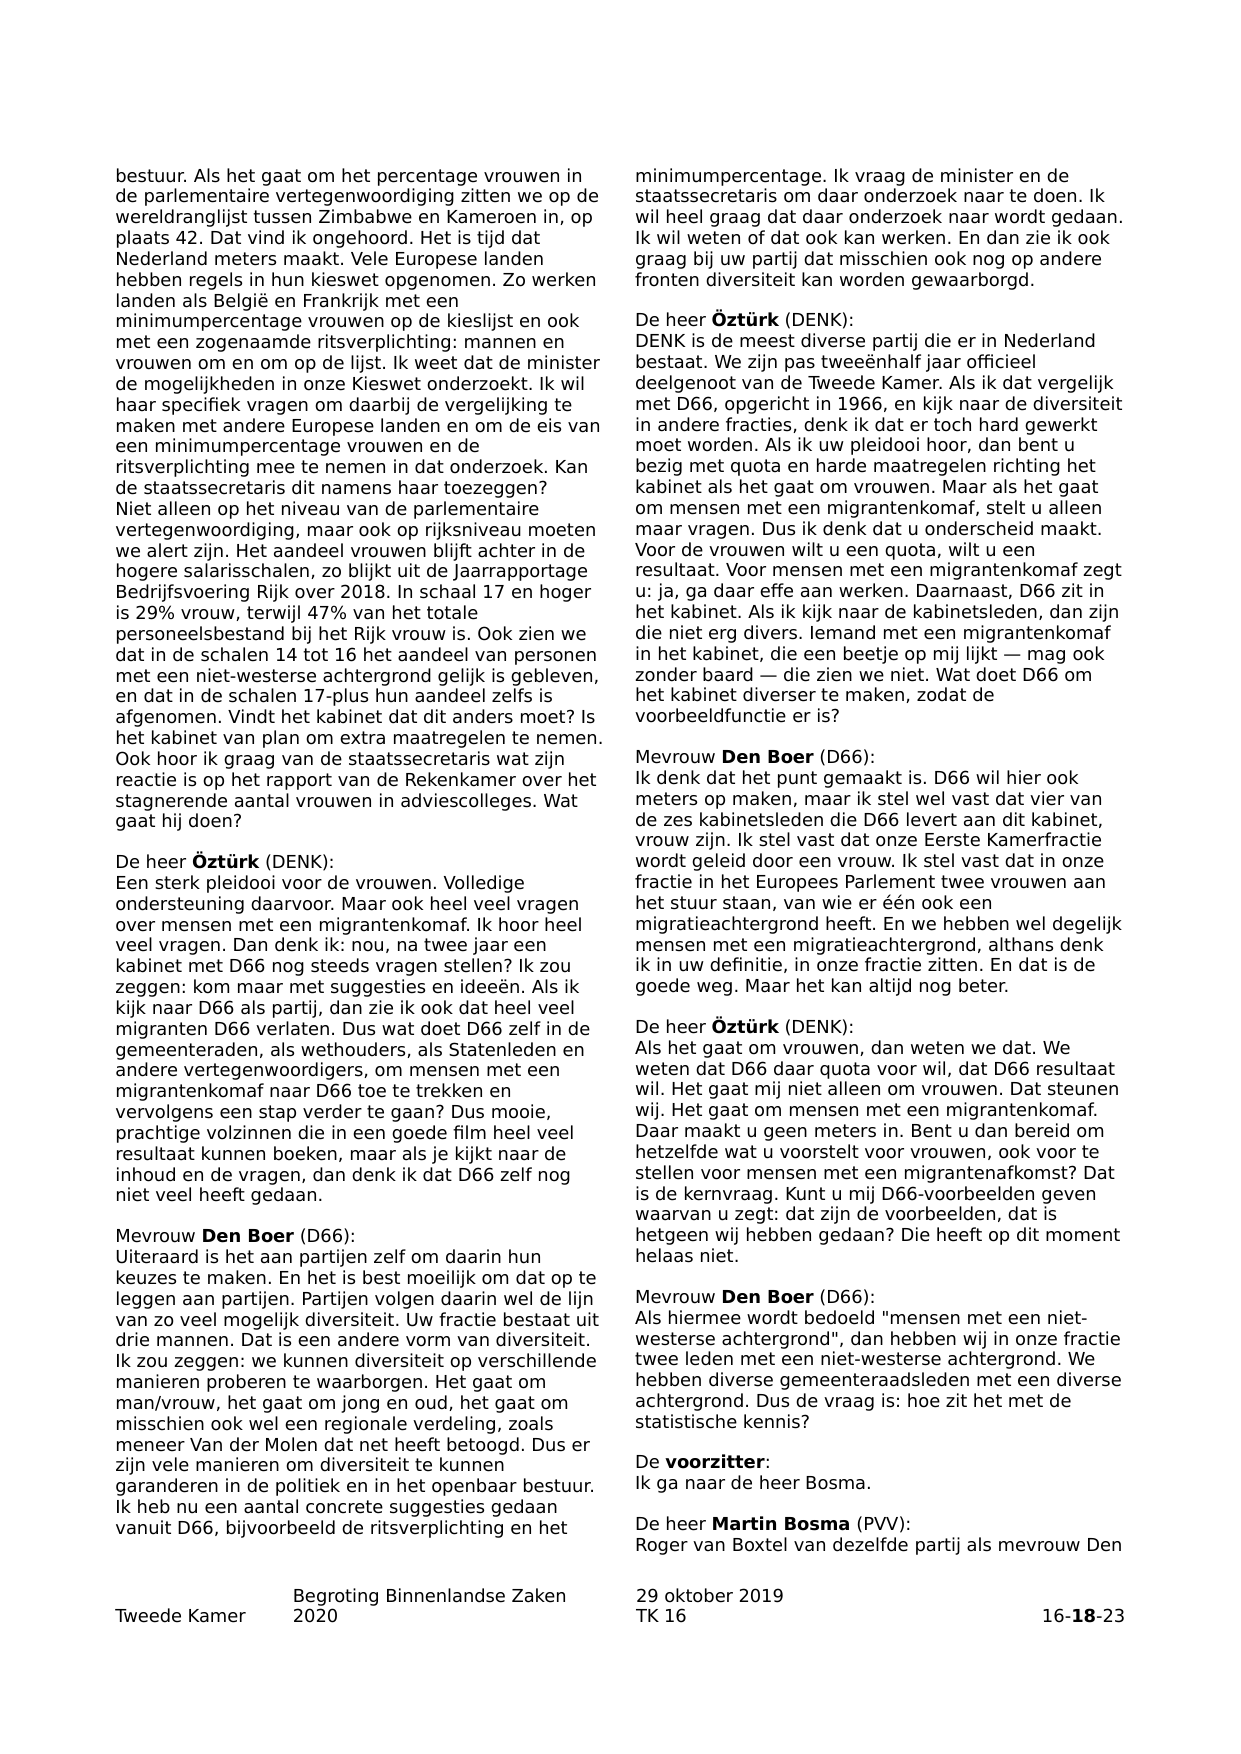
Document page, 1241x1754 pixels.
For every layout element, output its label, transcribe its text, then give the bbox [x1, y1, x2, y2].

text De heer Öztürk (DENK): [635, 310, 1125, 331]
text Een sterk pleidooi voor de vrouwen. Volledige ondersteuning daarvoor. Maar ook heel veel vragen over mensen met een migrantenkomaf. Ik hoor heel veel vragen. Dan denk ik: nou, na twee jaar een kabinet met D66 nog steeds vragen stellen? Ik zou zeggen: kom maar met suggesties en ideeën. Als ik kijk naar D66 als partij, dan zie ik ook dat heel veel migranten D66 verlaten. Dus wat doet D66 zelf in de gemeenteraden, als wethouders, als Statenleden en andere vertegenwoordigers, om mensen met een migrantenkomaf naar D66 toe te trekken en vervolgens een stap verder te gaan? Dus mooie, prachtige volzinnen die in een goede film heel veel resultaat kunnen boeken, maar als je kijkt naar de inhoud en de vragen, dan denk ik dat D66 zelf nog niet veel heeft gedaan. [115, 873, 605, 1206]
text Uiteraard is het aan partijen zelf om daarin hun keuzes te maken. En het is best moeilijk om dat op te leggen aan partijen. Partijen volgen daarin wel de lijn van zo veel mogelijk diversiteit. Uw fractie bestaat uit drie mannen. Dat is een andere vorm van diversiteit. Ik zou zeggen: we kunnen diversiteit op verschillende manieren proberen te waarborgen. Het gaat om man/vrouw, het gaat om jong en oud, het gaat om misschien ook wel een regionale verdeling, zoals meneer Van der Molen dat net heeft betoogd. Dus er zijn vele manieren om diversiteit te kunnen garanderen in de politiek en in het openbaar bestuur. Ik heb nu een aantal concrete suggesties gedaan vanuit D66, bijvoorbeeld de ritsverplichting en het [115, 1247, 605, 1538]
text minimumpercentage. Ik vraag de minister en de staatssecretaris om daar onderzoek naar te doen. Ik wil heel graag dat daar onderzoek naar wordt gedaan. Ik wil weten of dat ook kan werken. En dan zie ik ook graag bij uw partij dat misschien ook nog op andere fronten diversiteit kan worden gewaarborgd. [635, 165, 1125, 290]
text Ik denk dat het punt gemaakt is. D66 wil hier ook meters op maken, maar ik stel wel vast dat vier van de zes kabinetsleden die D66 levert aan dit kabinet, vrouw zijn. Ik stel vast dat onze Eerste Kamerfractie wordt geleid door een vrouw. Ik stel vast dat in onze fractie in het Europees Parlement twee vrouwen aan het stuur staan, van wie er één ook een migratieachtergrond heeft. En we hebben wel degelijk mensen met een migratieachtergrond, althans denk ik in uw definitie, in onze fractie zitten. En dat is de goede weg. Maar het kan altijd nog beter. [635, 768, 1125, 997]
text Niet alleen op het niveau van de parlementaire vertegenwoordiging, maar ook op rijksniveau moeten we alert zijn. Het aandeel vrouwen blijft achter in de hogere salarisschalen, zo blijkt uit de Jaarrapportage Bedrijfsvoering Rijk over 2018. In schaal 17 en hoger is 29% vrouw, terwijl 47% van het totale personeelsbestand bij het Rijk vrouw is. Ook zien we dat in de schalen 14 tot 16 het aandeel van personen met een niet-westerse achtergrond gelijk is gebleven, en dat in de schalen 17-plus hun aandeel zelfs is afgenomen. Vindt het kabinet dat dit anders moet? Is het kabinet van plan om extra maatregelen te nemen. Ook hoor ik graag van de staatssecretaris wat zijn reactie is op het rapport van de Rekenkamer over het stagnerende aantal vrouwen in adviescolleges. Wat gaat hij doen? [115, 499, 605, 832]
text De heer Martin Bosma (PVV): [635, 1514, 1125, 1535]
text bestuur. Als het gaat om het percentage vrouwen in de parlementaire vertegenwoordiging zitten we op de wereldranglijst tussen Zimbabwe en Kameroen in, op plaats 42. Dat vind ik ongehoord. Het is tijd dat Nederland meters maakt. Vele Europese landen hebben regels in hun kieswet opgenomen. Zo werken landen als België en Frankrijk met een minimumpercentage vrouwen op de kieslijst en ook met een zogenaamde ritsverplichting: mannen en vrouwen om en om op de lijst. Ik weet dat de minister de mogelijkheden in onze Kieswet onderzoekt. Ik wil haar specifiek vragen om daarbij de vergelijking te maken met andere Europese landen en om de eis van een minimumpercentage vrouwen en de ritsverplichting mee te nemen in dat onderzoek. Kan de staatssecretaris dit namens haar toezeggen? [115, 165, 605, 499]
text Mevrouw Den Boer (D66): [635, 747, 1125, 768]
text DENK is de meest diverse partij die er in Nederland bestaat. We zijn pas tweeënhalf jaar officieel deelgenoot van de Tweede Kamer. Als ik dat vergelijk met D66, opgericht in 1966, en kijk naar de diversiteit in andere fracties, denk ik dat er toch hard gewerkt moet worden. Als ik uw pleidooi hoor, dan bent u bezig met quota en harde maatregelen richting het kabinet als het gaat om vrouwen. Maar als het gaat om mensen met een migrantenkomaf, stelt u alleen maar vragen. Dus ik denk dat u onderscheid maakt. Voor de vrouwen wilt u een quota, wilt u een resultaat. Voor mensen met een migrantenkomaf zegt u: ja, ga daar effe aan werken. Daarnaast, D66 zit in het kabinet. Als ik kijk naar de kabinetsleden, dan zijn die niet erg divers. Iemand met een migrantenkomaf in het kabinet, die een beetje op mij lijkt — mag ook zonder baard — die zien we niet. Wat doet D66 om het kabinet diverser te maken, zodat de voorbeeldfunctie er is? [635, 331, 1125, 727]
text Als hiermee wordt bedoeld "mensen met een niet-westerse achtergrond", dan hebben wij in onze fractie twee leden met een niet-westerse achtergrond. We hebben diverse gemeenteraadsleden met een diverse achtergrond. Dus de vraag is: hoe zit het met de statistische kennis? [635, 1307, 1125, 1432]
text De voorzitter: [635, 1452, 1125, 1473]
text Mevrouw Den Boer (D66): [635, 1287, 1125, 1307]
text De heer Öztürk (DENK): [635, 1017, 1125, 1037]
text Mevrouw Den Boer (D66): [115, 1226, 605, 1247]
text Roger van Boxtel van dezelfde partij als mevrouw Den [635, 1535, 1125, 1556]
text Ik ga naar de heer Bosma. [635, 1473, 1125, 1494]
text De heer Öztürk (DENK): [115, 852, 605, 873]
text Als het gaat om vrouwen, dan weten we dat. We weten dat D66 daar quota voor wil, dat D66 resultaat wil. Het gaat mij niet alleen om vrouwen. Dat steunen wij. Het gaat om mensen met een migrantenkomaf. Daar maakt u geen meters in. Bent u dan bereid om hetzelfde wat u voorstelt voor vrouwen, ook voor te stellen voor mensen met een migrantenafkomst? Dat is de kernvraag. Kunt u mij D66-voorbeelden geven waarvan u zegt: dat zijn de voorbeelden, dat is hetgeen wij hebben gedaan? Die heeft op dit moment helaas niet. [635, 1037, 1125, 1267]
